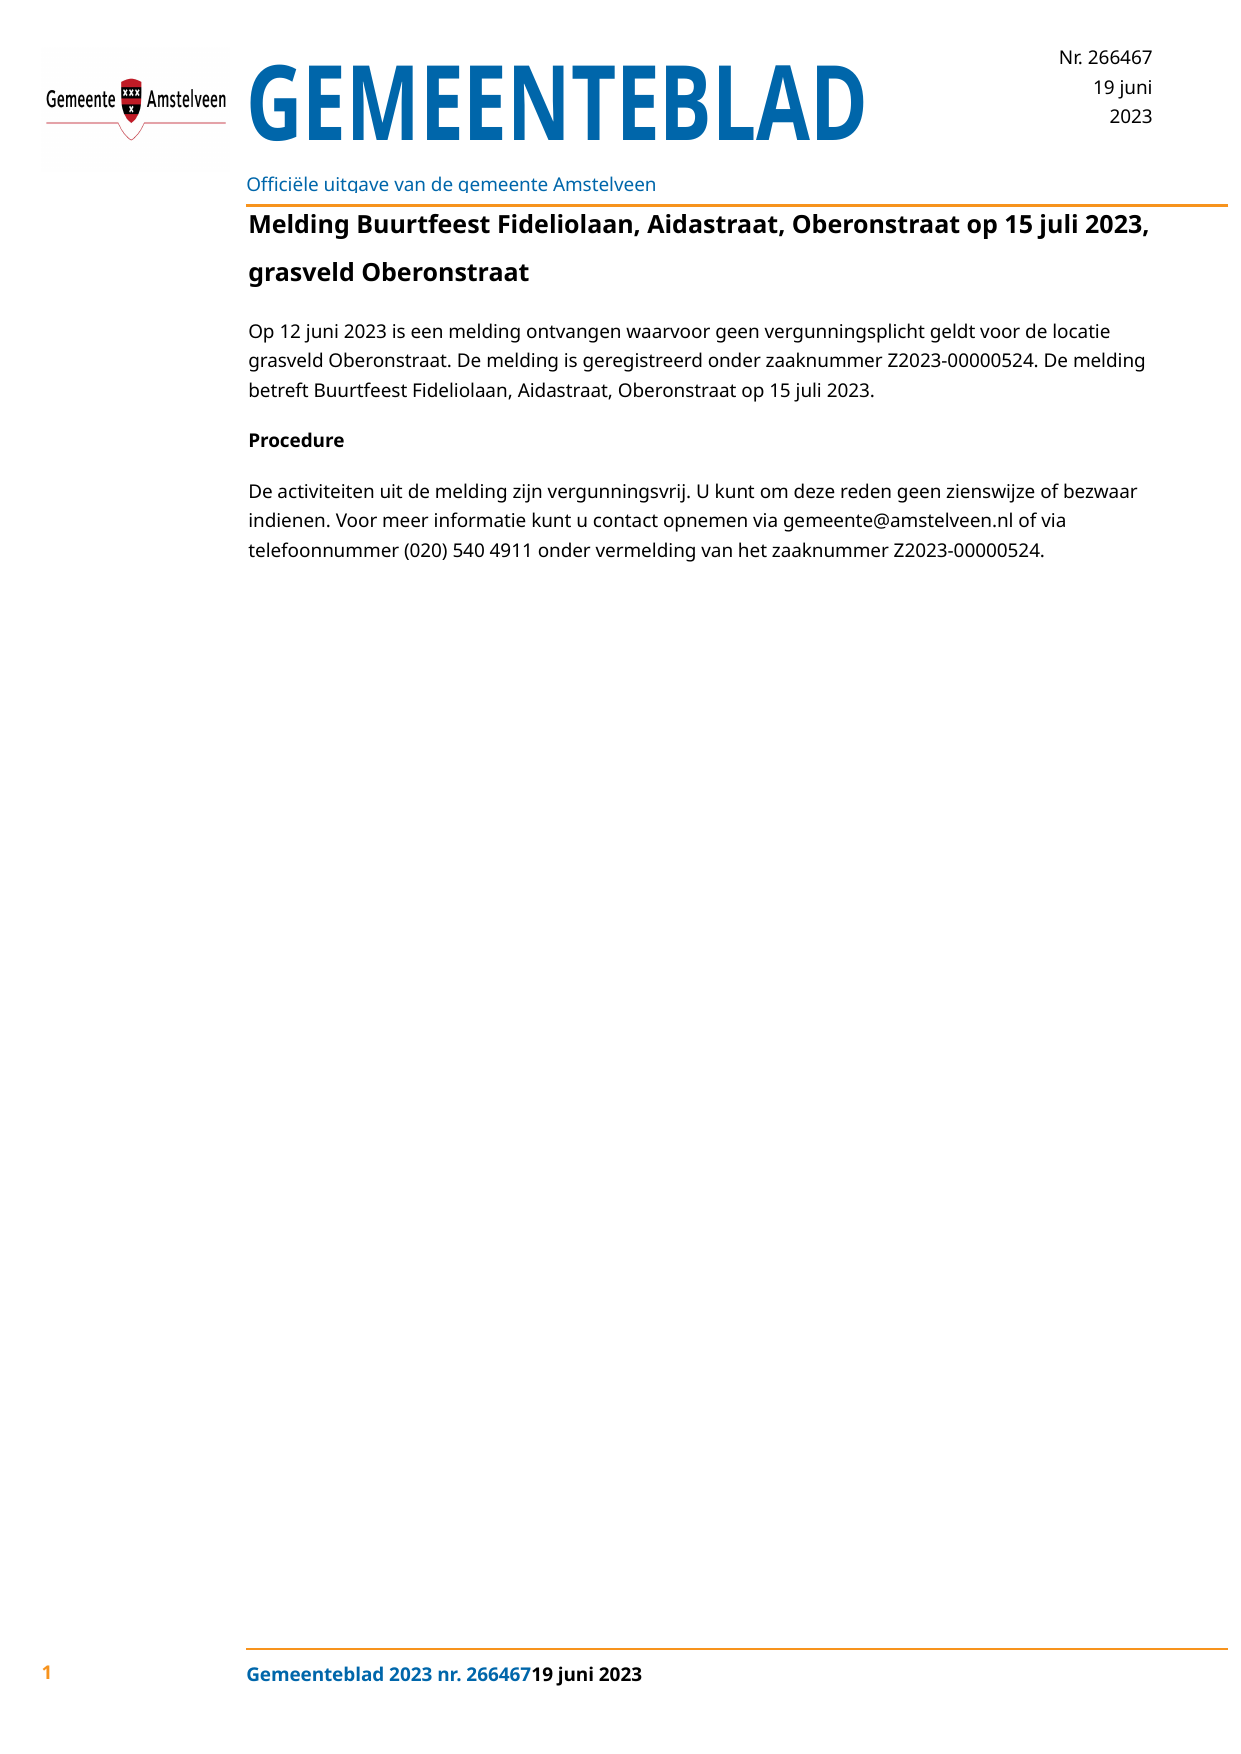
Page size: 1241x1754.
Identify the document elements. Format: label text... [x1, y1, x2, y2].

text Op 12 juni 2023 is een melding ontvangen waarvoor geen vergunningsplicht geldt voor de locatie grasveld Oberonstraat. De melding is geregistreerd onder zaaknummer Z2023-00000524. De melding betreft Buurtfeest Fideliolaan, Aidastraat, Oberonstraat op 15 juli 2023. [248, 318, 1152, 403]
text Melding Buurtfeest Fideliolaan, Aidastraat, Oberonstraat op 15 juli 2023, grasveld Oberonstraat [248, 207, 1152, 288]
picture [41, 47, 231, 172]
text Procedure [248, 427, 1152, 453]
text De activiteiten uit de melding zijn vergunningsvrij. U kunt om deze reden geen zienswijze of bezwaar indienen. Voor meer informatie kunt u contact opnemen via gemeente@amstelveen.nl of via telefoonnummer (020) 540 4911 onder vermelding van het zaaknummer Z2023-00000524. [248, 478, 1152, 563]
